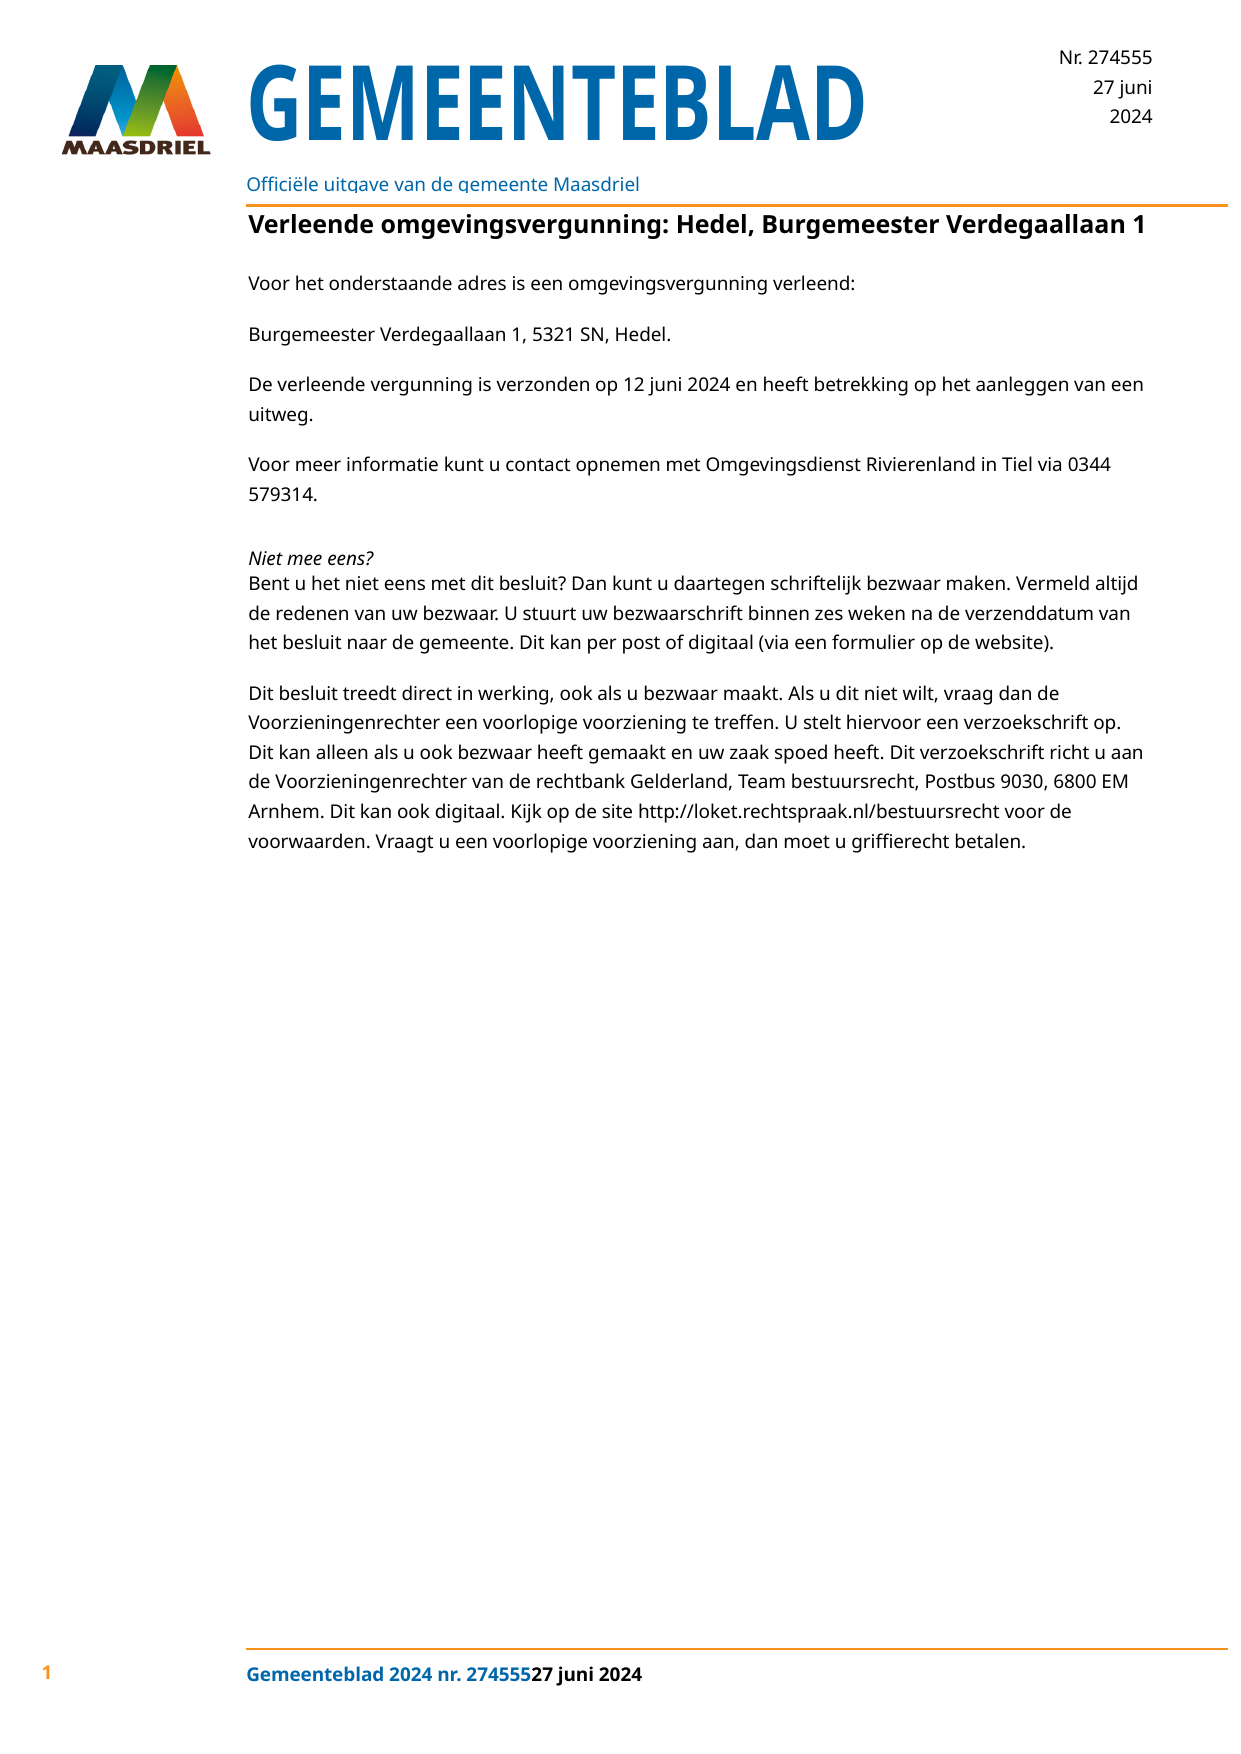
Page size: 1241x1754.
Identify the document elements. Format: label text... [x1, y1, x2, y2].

text Niet mee eens? [248, 545, 1152, 570]
text Verleende omgevingsvergunning: Hedel, Burgemeester Verdegaallaan 1 [248, 207, 1152, 241]
text Voor meer informatie kunt u contact opnemen met Omgevingsdienst Rivierenland in Tiel via 0344 579314. [248, 451, 1152, 506]
text Dit besluit treedt direct in werking, ook als u bezwaar maakt. Als u dit niet wilt, vraag dan de Voorzieningenrechter een voorlopige voorziening te treffen. U stelt hiervoor een verzoekschrift op. Dit kan alleen als u ook bezwaar heeft gemaakt en uw zaak spoed heeft. Dit verzoekschrift richt u aan de Voorzieningenrechter van de rechtbank Gelderland, Team bestuursrecht, Postbus 9030, 6800 EM Arnhem. Dit kan ook digitaal. Kijk op de site http://loket.rechtspraak.nl/bestuursrecht voor de voorwaarden. Vraagt u een voorlopige voorziening aan, dan moet u griffierecht betalen. [248, 680, 1152, 854]
text Bent u het niet eens met dit besluit? Dan kunt u daartegen schriftelijk bezwaar maken. Vermeld altijd de redenen van uw bezwaar. U stuurt uw bezwaarschrift binnen zes weken na de verzenddatum van het besluit naar de gemeente. Dit kan per post of digitaal (via een formulier op de website). [248, 570, 1152, 655]
text De verleende vergunning is verzonden op 12 juni 2024 en heeft betrekking op het aanleggen van een uitweg. [248, 371, 1152, 426]
text Burgemeester Verdegaallaan 1, 5321 SN, Hedel. [248, 321, 1152, 346]
text Voor het onderstaande adres is een omgevingsvergunning verleend: [248, 270, 1152, 296]
picture [41, 47, 231, 172]
